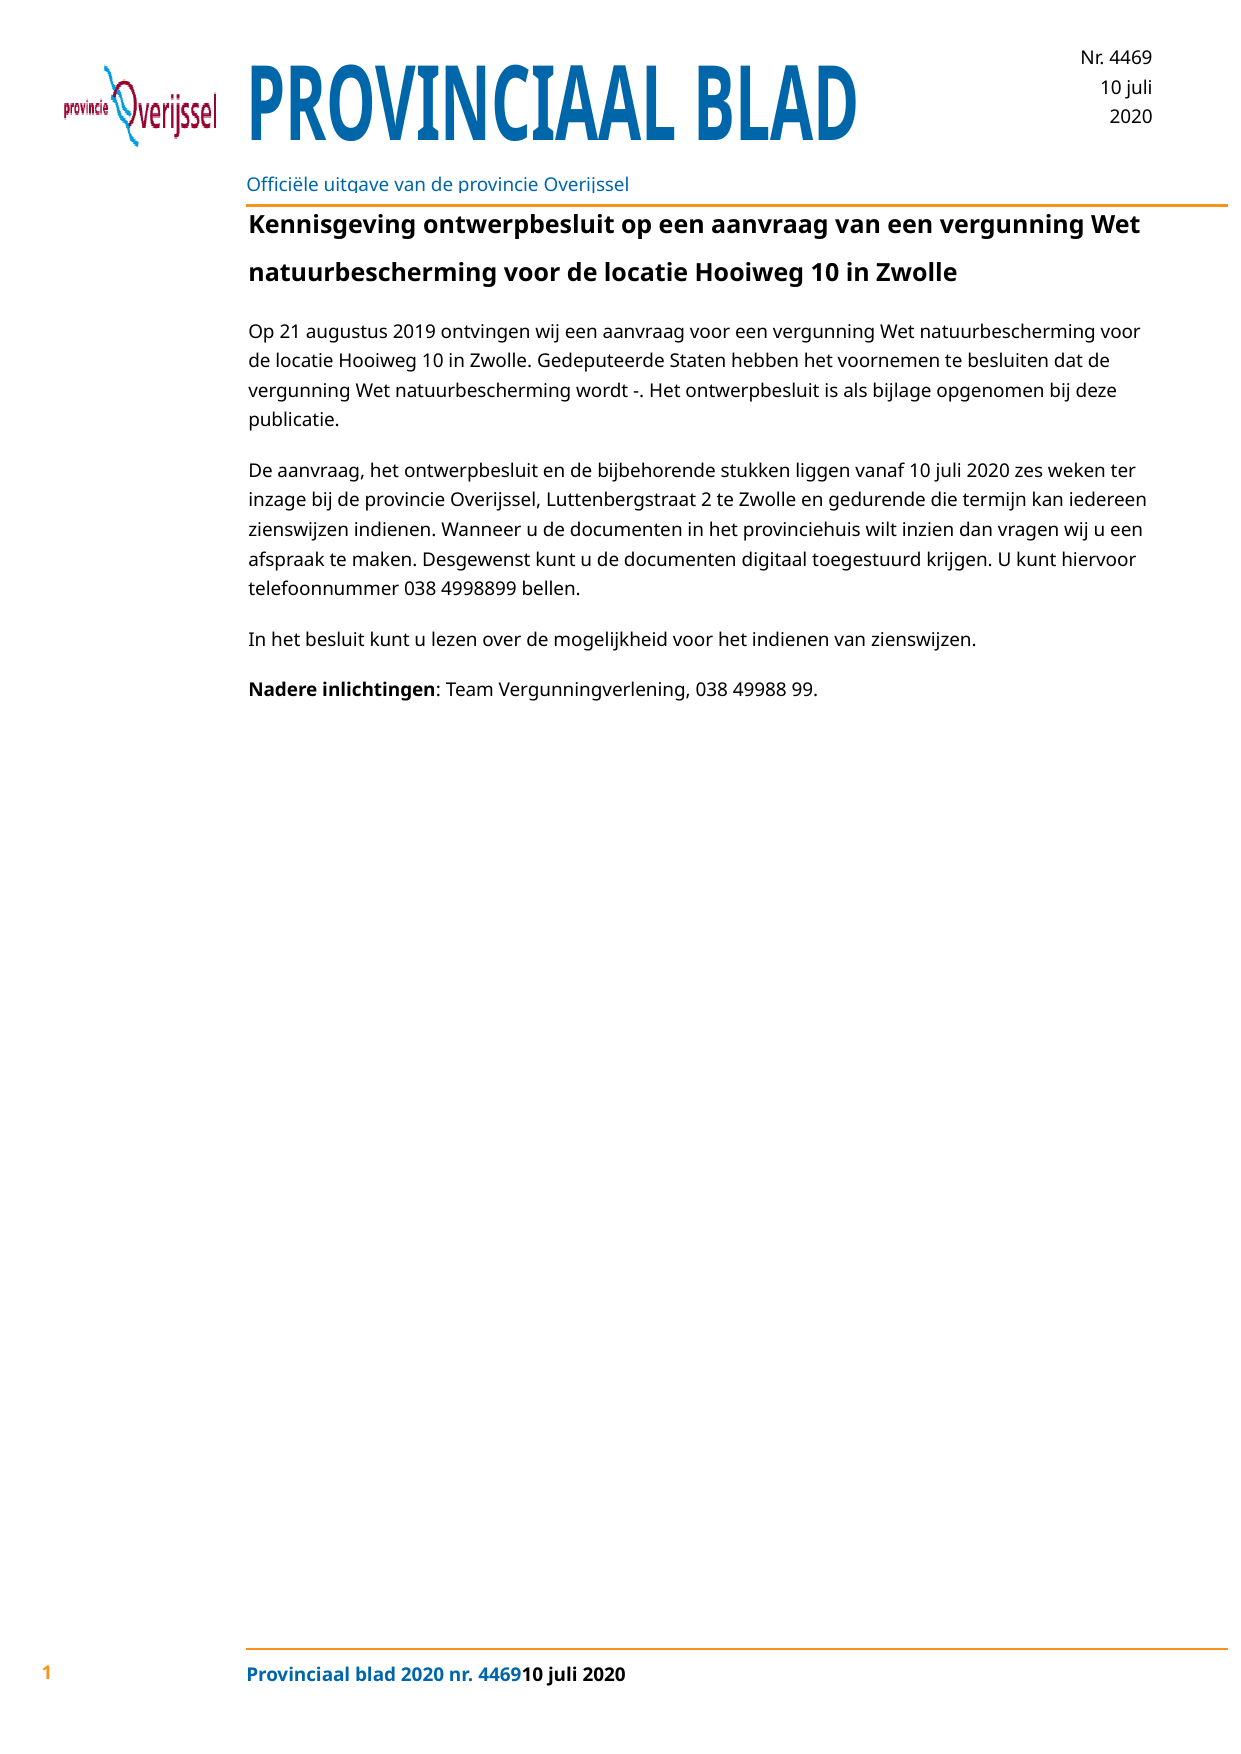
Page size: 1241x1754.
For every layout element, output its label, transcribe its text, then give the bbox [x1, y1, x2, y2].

picture [41, 47, 231, 172]
text Kennisgeving ontwerpbesluit op een aanvraag van een vergunning Wet natuurbescherming voor de locatie Hooiweg 10 in Zwolle [248, 207, 1152, 288]
text Op 21 augustus 2019 ontvingen wij een aanvraag voor een vergunning Wet natuurbescherming voor de locatie Hooiweg 10 in Zwolle. Gedeputeerde Staten hebben het voornemen te besluiten dat de vergunning Wet natuurbescherming wordt -. Het ontwerpbesluit is als bijlage opgenomen bij deze publicatie. [248, 318, 1152, 432]
text Nadere inlichtingen: Team Vergunningverlening, 038 49988 99. [248, 676, 1152, 702]
text De aanvraag, het ontwerpbesluit en de bijbehorende stukken liggen vanaf 10 juli 2020 zes weken ter inzage bij de provincie Overijssel, Luttenbergstraat 2 te Zwolle en gedurende die termijn kan iedereen zienswijzen indienen. Wanneer u de documenten in het provinciehuis wilt inzien dan vragen wij u een afspraak te maken. Desgewenst kunt u de documenten digitaal toegestuurd krijgen. U kunt hiervoor telefoonnummer 038 4998899 bellen. [248, 457, 1152, 601]
text In het besluit kunt u lezen over de mogelijkheid voor het indienen van zienswijzen. [248, 626, 1152, 652]
